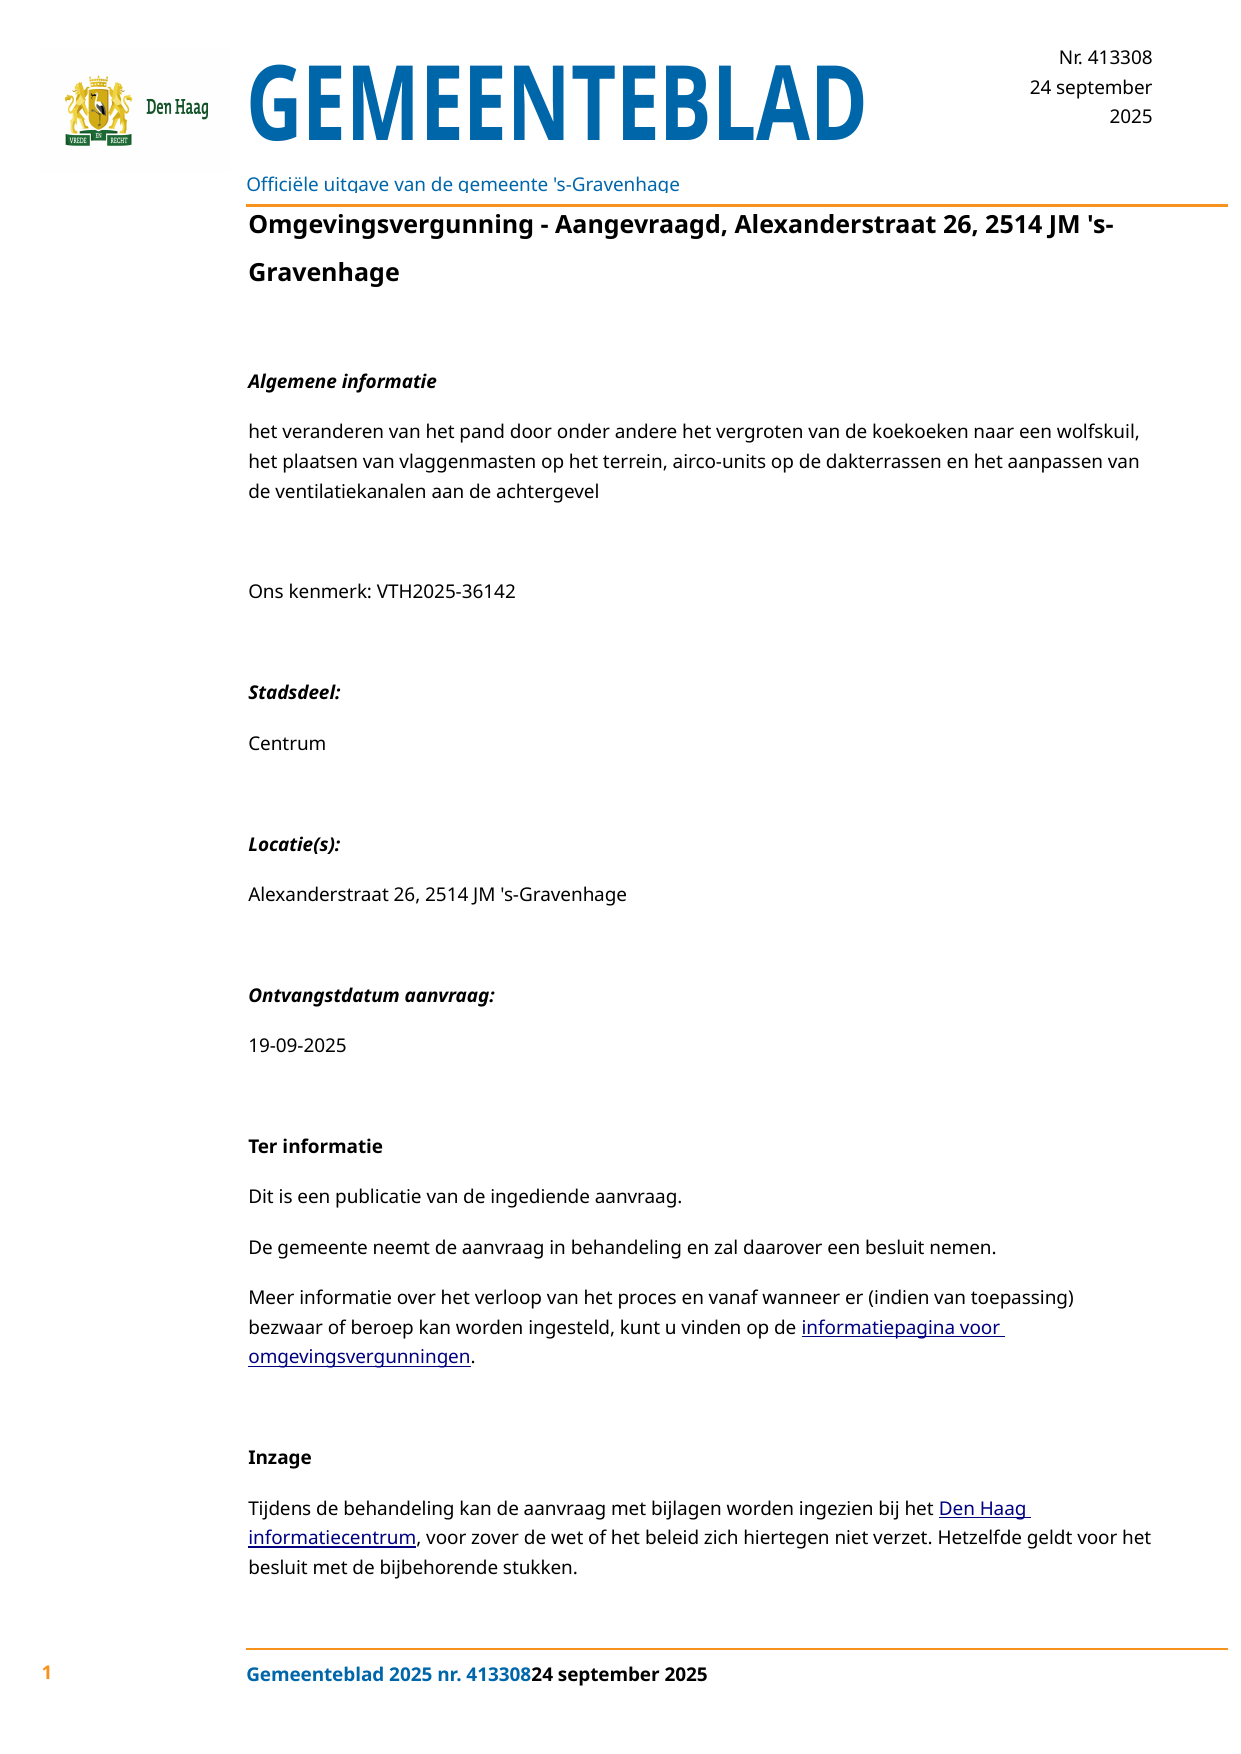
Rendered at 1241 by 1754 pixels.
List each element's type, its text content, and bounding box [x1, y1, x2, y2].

text Algemene informatie [248, 368, 1152, 394]
text Locatie(s): [248, 831, 1152, 857]
text Ons kenmerk: VTH2025-36142 [248, 579, 1152, 604]
text het veranderen van het pand door onder andere het vergroten van de koekoeken naar een wolfskuil, het plaatsen van vlaggenmasten op het terrein, airco-units op de dakterrassen en het aanpassen van de ventilatiekanalen aan de achtergevel [248, 419, 1152, 504]
text 19-09-2025 [248, 1032, 1152, 1058]
picture [41, 47, 231, 172]
text De gemeente neemt de aanvraag in behandeling en zal daarover een besluit nemen. [248, 1234, 1152, 1260]
text Dit is een publicatie van de ingediende aanvraag. [248, 1184, 1152, 1209]
text Inzage [248, 1444, 1152, 1470]
text Alexanderstraat 26, 2514 JM 's-Gravenhage [248, 881, 1152, 907]
text Omgevingsvergunning - Aangevraagd, Alexanderstraat 26, 2514 JM 's-Gravenhage [248, 207, 1152, 288]
text Meer informatie over het verloop van het proces en vanaf wanneer er (indien van toepassing) bezwaar of beroep kan worden ingesteld, kunt u vinden op de informatiepagina voor omgevingsvergunningen. [248, 1284, 1152, 1369]
text Ontvangstdatum aanvraag: [248, 982, 1152, 1008]
text Stadsdeel: [248, 679, 1152, 705]
text Centrum [248, 730, 1152, 756]
text Ter informatie [248, 1133, 1152, 1159]
text Tijdens de behandeling kan de aanvraag met bijlagen worden ingezien bij het Den Haag informatiecentrum, voor zover de wet of het beleid zich hiertegen niet verzet. Hetzelfde geldt voor het besluit met de bijbehorende stukken. [248, 1495, 1152, 1580]
